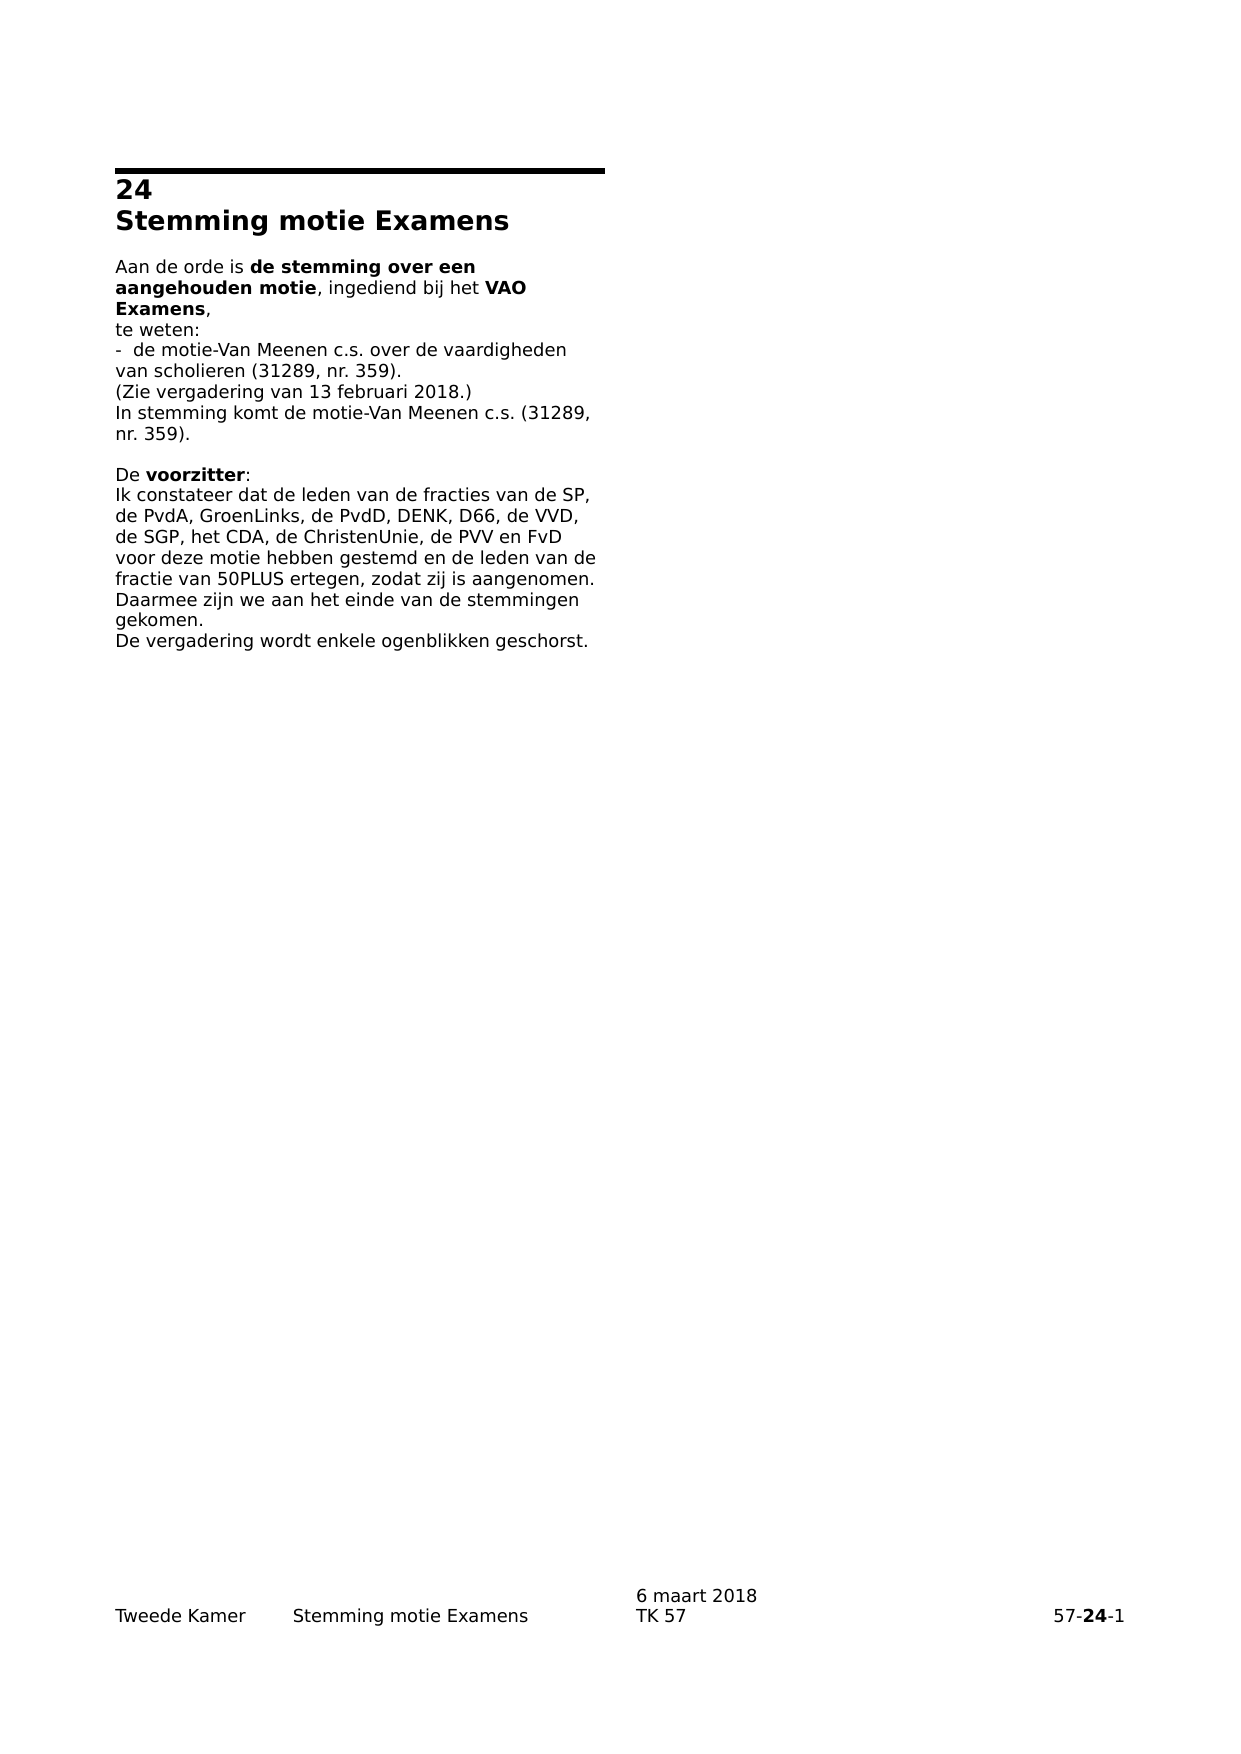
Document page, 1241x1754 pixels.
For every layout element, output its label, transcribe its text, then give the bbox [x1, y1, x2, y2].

text Aan de orde is de stemming over een aangehouden motie, ingediend bij het VAO Examens, [115, 257, 605, 319]
text De voorzitter: [115, 464, 605, 485]
text Ik constateer dat de leden van de fracties van de SP, de PvdA, GroenLinks, de PvdD, DENK, D66, de VVD, de SGP, het CDA, de ChristenUnie, de PVV en FvD voor deze motie hebben gestemd en de leden van de fractie van 50PLUS ertegen, zodat zij is aangenomen. [115, 485, 605, 589]
title 24 Stemming motie Examens [115, 174, 605, 237]
text De vergadering wordt enkele ogenblikken geschorst. [115, 631, 605, 652]
text In stemming komt de motie-Van Meenen c.s. (31289, nr. 359). [115, 403, 605, 444]
text te weten: [115, 319, 605, 340]
text (Zie vergadering van 13 februari 2018.) [115, 382, 605, 403]
text Daarmee zijn we aan het einde van de stemmingen gekomen. [115, 589, 605, 631]
list de motie-Van Meenen c.s. over de vaardigheden van scholieren (31289, nr. 359). [115, 340, 605, 382]
